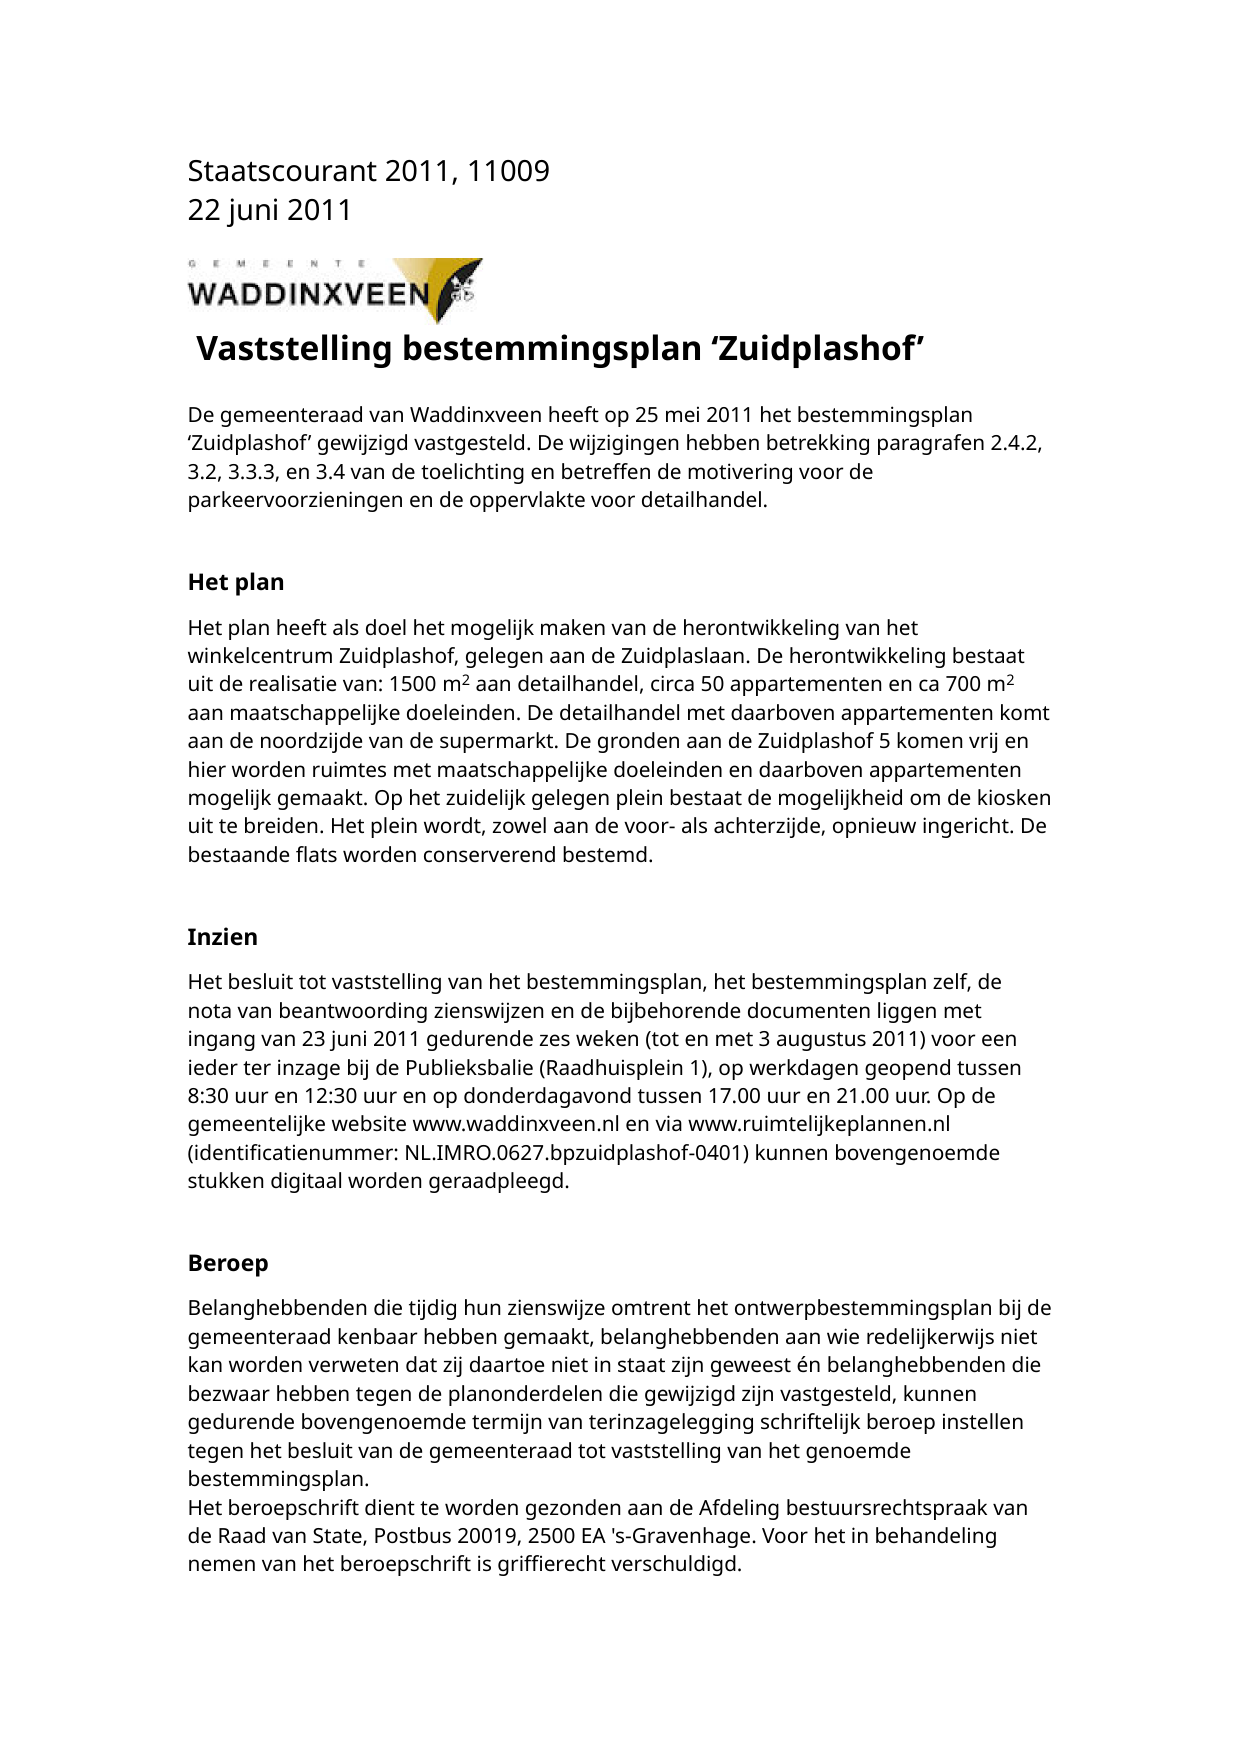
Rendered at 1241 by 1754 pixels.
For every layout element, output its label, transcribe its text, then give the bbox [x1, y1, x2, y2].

text Het beroepschrift dient te worden gezonden aan de Afdeling bestuursrechtspraak van de Raad van State, Postbus 20019, 2500 EA 's-Gravenhage. Voor het in behandeling nemen van het beroepschrift is griffierecht verschuldigd. [187, 1493, 1053, 1578]
text Het plan heeft als doel het mogelijk maken van de herontwikkeling van het winkelcentrum Zuidplashof, gelegen aan de Zuidplaslaan. De herontwikkeling bestaat uit de realisatie van: 1500 m2 aan detailhandel, circa 50 appartementen en ca 700 m2 aan maatschappelijke doeleinden. De detailhandel met daarboven appartementen komt aan de noordzijde van de supermarkt. De gronden aan de Zuidplashof 5 komen vrij en hier worden ruimtes met maatschappelijke doeleinden en daarboven appartementen mogelijk gemaakt. Op het zuidelijk gelegen plein bestaat de mogelijkheid om de kiosken uit te breiden. Het plein wordt, zowel aan de voor- als achterzijde, opnieuw ingericht. De bestaande flats worden conserverend bestemd. [187, 613, 1053, 868]
text Het besluit tot vaststelling van het bestemmingsplan, het bestemmingsplan zelf, de nota van beantwoording zienswijzen en de bijbehorende documenten liggen met ingang van 23 juni 2011 gedurende zes weken (tot en met 3 augustus 2011) voor een ieder ter inzage bij de Publieksbalie (Raadhuisplein 1), op werkdagen geopend tussen 8:30 uur en 12:30 uur en op donderdagavond tussen 17.00 uur en 21.00 uur. Op de gemeentelijke website www.waddinxveen.nl en via www.ruimtelijkeplannen.nl (identificatienummer: NL.IMRO.0627.bpzuidplashof-0401) kunnen bovengenoemde stukken digitaal worden geraadpleegd. [187, 967, 1053, 1195]
subtitle Beroep [187, 1247, 1053, 1278]
text 22 juni 2011 [187, 190, 1053, 229]
picture [187, 258, 484, 325]
subtitle Inzien [187, 921, 1053, 952]
subtitle Vaststelling bestemmingsplan ‘Zuidplashof’ [187, 271, 1053, 370]
text Staatscourant 2011, 11009 [187, 150, 1053, 190]
text De gemeenteraad van Waddinxveen heeft op 25 mei 2011 het bestemmingsplan ‘Zuidplashof’ gewijzigd vastgesteld. De wijzigingen hebben betrekking paragrafen 2.4.2, 3.2, 3.3.3, en 3.4 van de toelichting en betreffen de motivering voor de parkeervoorzieningen en de oppervlakte voor detailhandel. [187, 400, 1053, 514]
text Belanghebbenden die tijdig hun zienswijze omtrent het ontwerpbestemmingsplan bij de gemeenteraad kenbaar hebben gemaakt, belanghebbenden aan wie redelijkerwijs niet kan worden verweten dat zij daartoe niet in staat zijn geweest én belanghebbenden die bezwaar hebben tegen de planonderdelen die gewijzigd zijn vastgesteld, kunnen gedurende bovengenoemde termijn van terinzagelegging schriftelijk beroep instellen tegen het besluit van de gemeenteraad tot vaststelling van het genoemde bestemmingsplan. [187, 1293, 1053, 1493]
subtitle Het plan [187, 566, 1053, 598]
